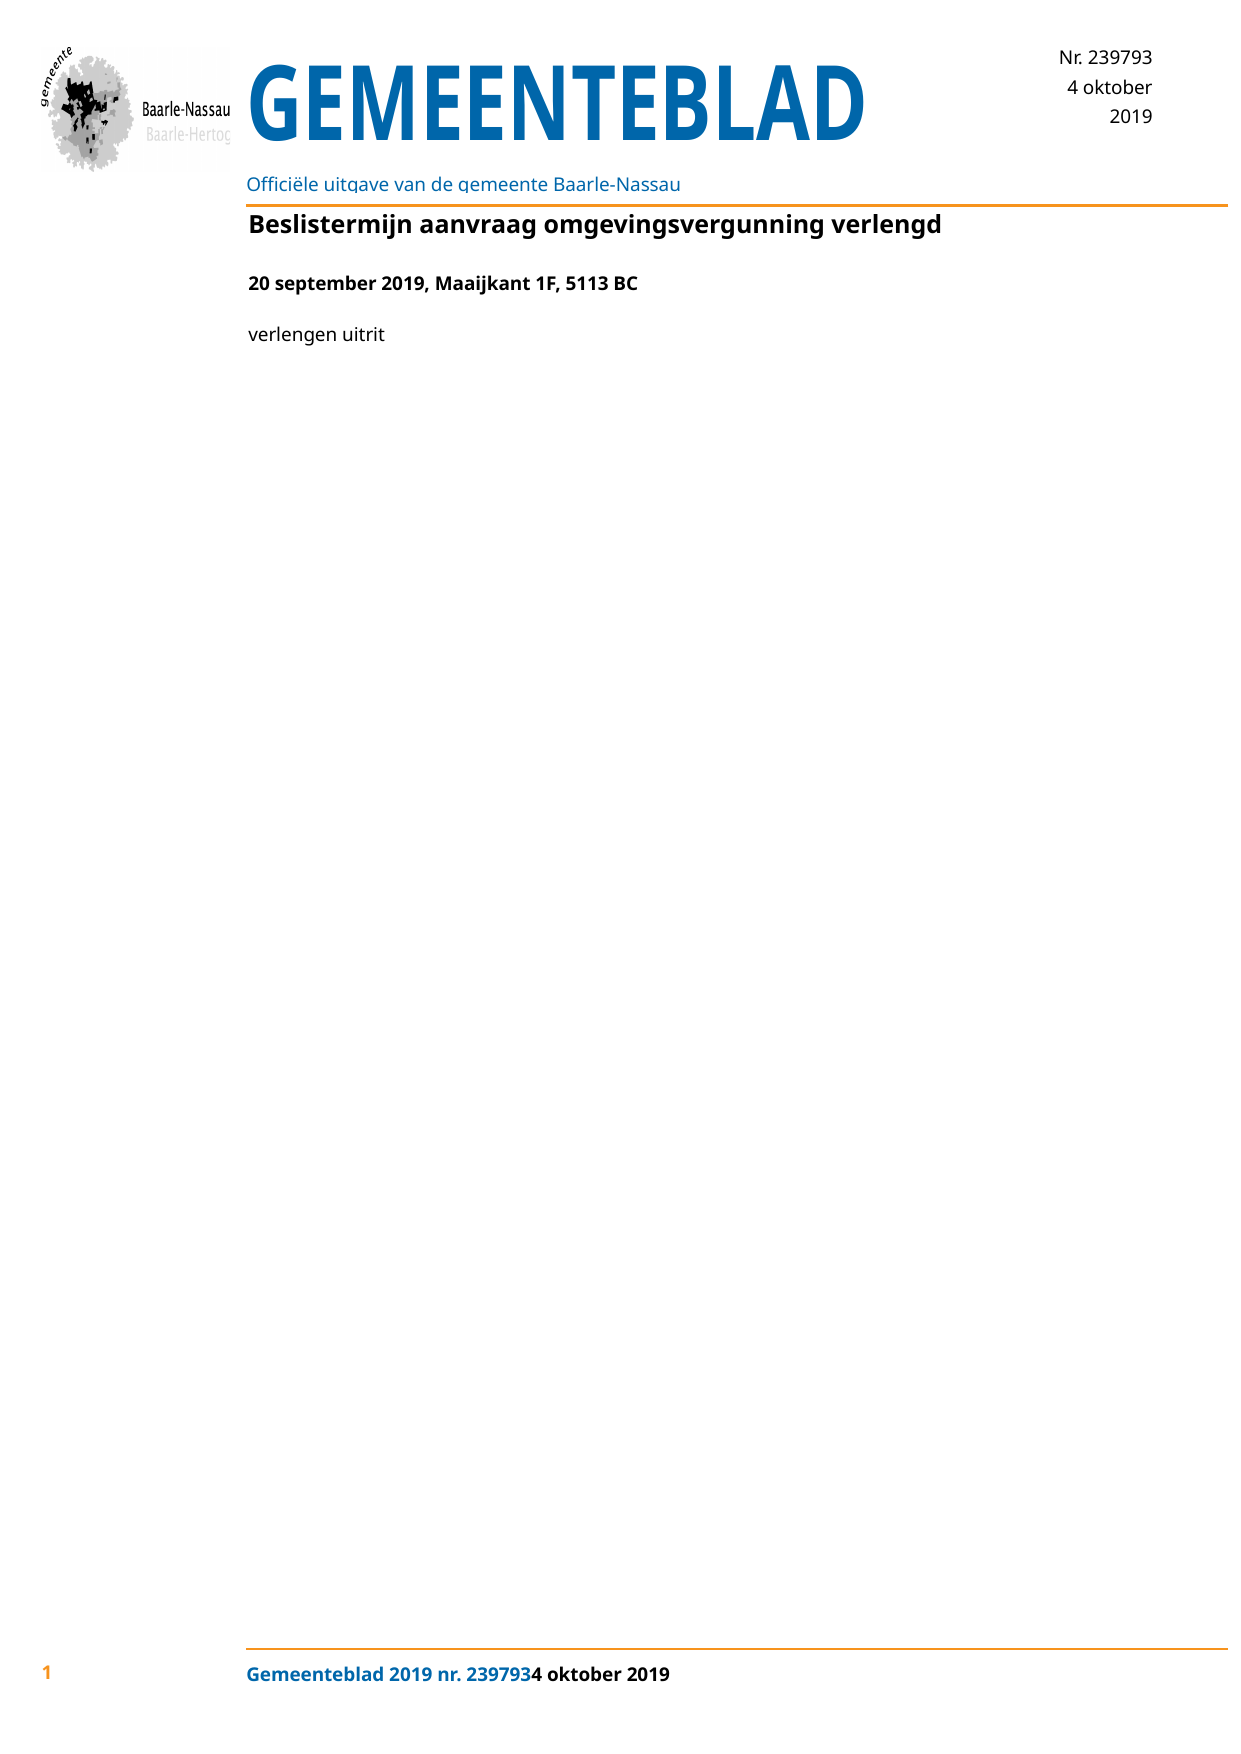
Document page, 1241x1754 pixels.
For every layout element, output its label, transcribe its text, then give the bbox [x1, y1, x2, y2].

text Beslistermijn aanvraag omgevingsvergunning verlengd [248, 207, 1152, 241]
text verlengen uitrit [248, 321, 1152, 346]
picture [41, 47, 231, 172]
text 20 september 2019, Maaijkant 1F, 5113 BC [248, 270, 1152, 296]
